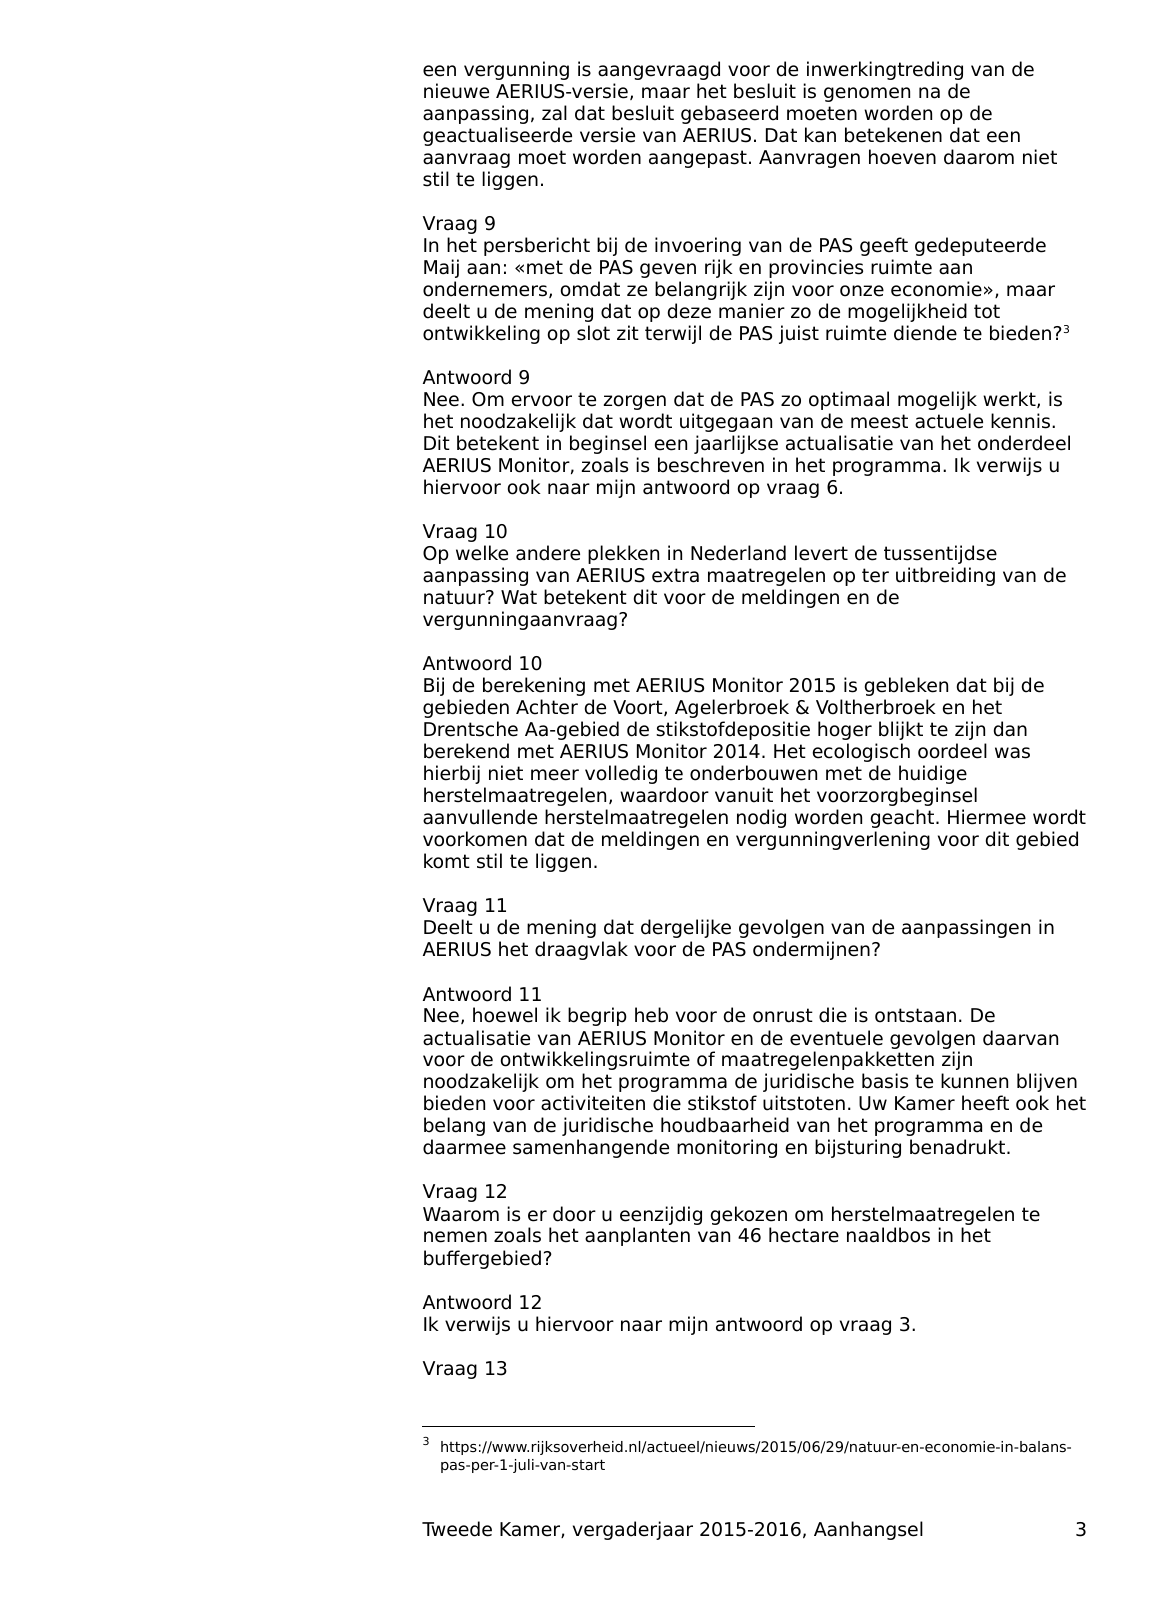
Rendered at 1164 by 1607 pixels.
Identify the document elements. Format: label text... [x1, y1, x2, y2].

text een vergunning is aangevraagd voor de inwerkingtreding van de nieuwe AERIUS-versie, maar het besluit is genomen na de aanpassing, zal dat besluit gebaseerd moeten worden op de geactualiseerde versie van AERIUS. Dat kan betekenen dat een aanvraag moet worden aangepast. Aanvragen hoeven daarom niet stil te liggen. [422, 59, 1087, 191]
text Vraag 9 [422, 213, 1087, 235]
text Vraag 10 [422, 521, 1087, 543]
text Deelt u de mening dat dergelijke gevolgen van de aanpassingen in AERIUS het draagvlak voor de PAS ondermijnen? [422, 917, 1087, 961]
text Nee, hoewel ik begrip heb voor de onrust die is ontstaan. De actualisatie van AERIUS Monitor en de eventuele gevolgen daarvan voor de ontwikkelingsruimte of maatregelenpakketten zijn noodzakelijk om het programma de juridische basis te kunnen blijven bieden voor activiteiten die stikstof uitstoten. Uw Kamer heeft ook het belang van de juridische houdbaarheid van het programma en de daarmee samenhangende monitoring en bijsturing benadrukt. [422, 1005, 1087, 1159]
text Antwoord 12 [422, 1292, 1087, 1313]
text In het persbericht bij de invoering van de PAS geeft gedeputeerde Maij aan: «met de PAS geven rijk en provincies ruimte aan ondernemers, omdat ze belangrijk zijn voor onze economie», maar deelt u de mening dat op deze manier zo de mogelijkheid tot ontwikkeling op slot zit terwijl de PAS juist ruimte diende te bieden? [422, 235, 1087, 345]
text Ik verwijs u hiervoor naar mijn antwoord op vraag 3. [422, 1313, 1087, 1336]
text Antwoord 9 [422, 367, 1087, 389]
text Nee. Om ervoor te zorgen dat de PAS zo optimaal mogelijk werkt, is het noodzakelijk dat wordt uitgegaan van de meest actuele kennis. Dit betekent in beginsel een jaarlijkse actualisatie van het onderdeel AERIUS Monitor, zoals is beschreven in het programma. Ik verwijs u hiervoor ook naar mijn antwoord op vraag 6. [422, 389, 1087, 499]
text Vraag 11 [422, 895, 1087, 917]
text Op welke andere plekken in Nederland levert de tussentijdse aanpassing van AERIUS extra maatregelen op ter uitbreiding van de natuur? Wat betekent dit voor de meldingen en de vergunningaanvraag? [422, 543, 1087, 631]
text Antwoord 11 [422, 983, 1087, 1005]
text Vraag 12 [422, 1181, 1087, 1203]
text https://www.rijksoverheid.nl/actueel/nieuws/2015/06/29/natuur-en-economie-in-balans-pas-per-1-juli-van-start [422, 1435, 1087, 1474]
text Vraag 13 [422, 1358, 1087, 1380]
text Waarom is er door u eenzijdig gekozen om herstelmaatregelen te nemen zoals het aanplanten van 46 hectare naaldbos in het buffergebied? [422, 1203, 1087, 1269]
text Antwoord 10 [422, 653, 1087, 675]
text Bij de berekening met AERIUS Monitor 2015 is gebleken dat bij de gebieden Achter de Voort, Agelerbroek & Voltherbroek en het Drentsche Aa-gebied de stikstofdepositie hoger blijkt te zijn dan berekend met AERIUS Monitor 2014. Het ecologisch oordeel was hierbij niet meer volledig te onderbouwen met de huidige herstelmaatregelen, waardoor vanuit het voorzorgbeginsel aanvullende herstelmaatregelen nodig worden geacht. Hiermee wordt voorkomen dat de meldingen en vergunningverlening voor dit gebied komt stil te liggen. [422, 675, 1087, 873]
